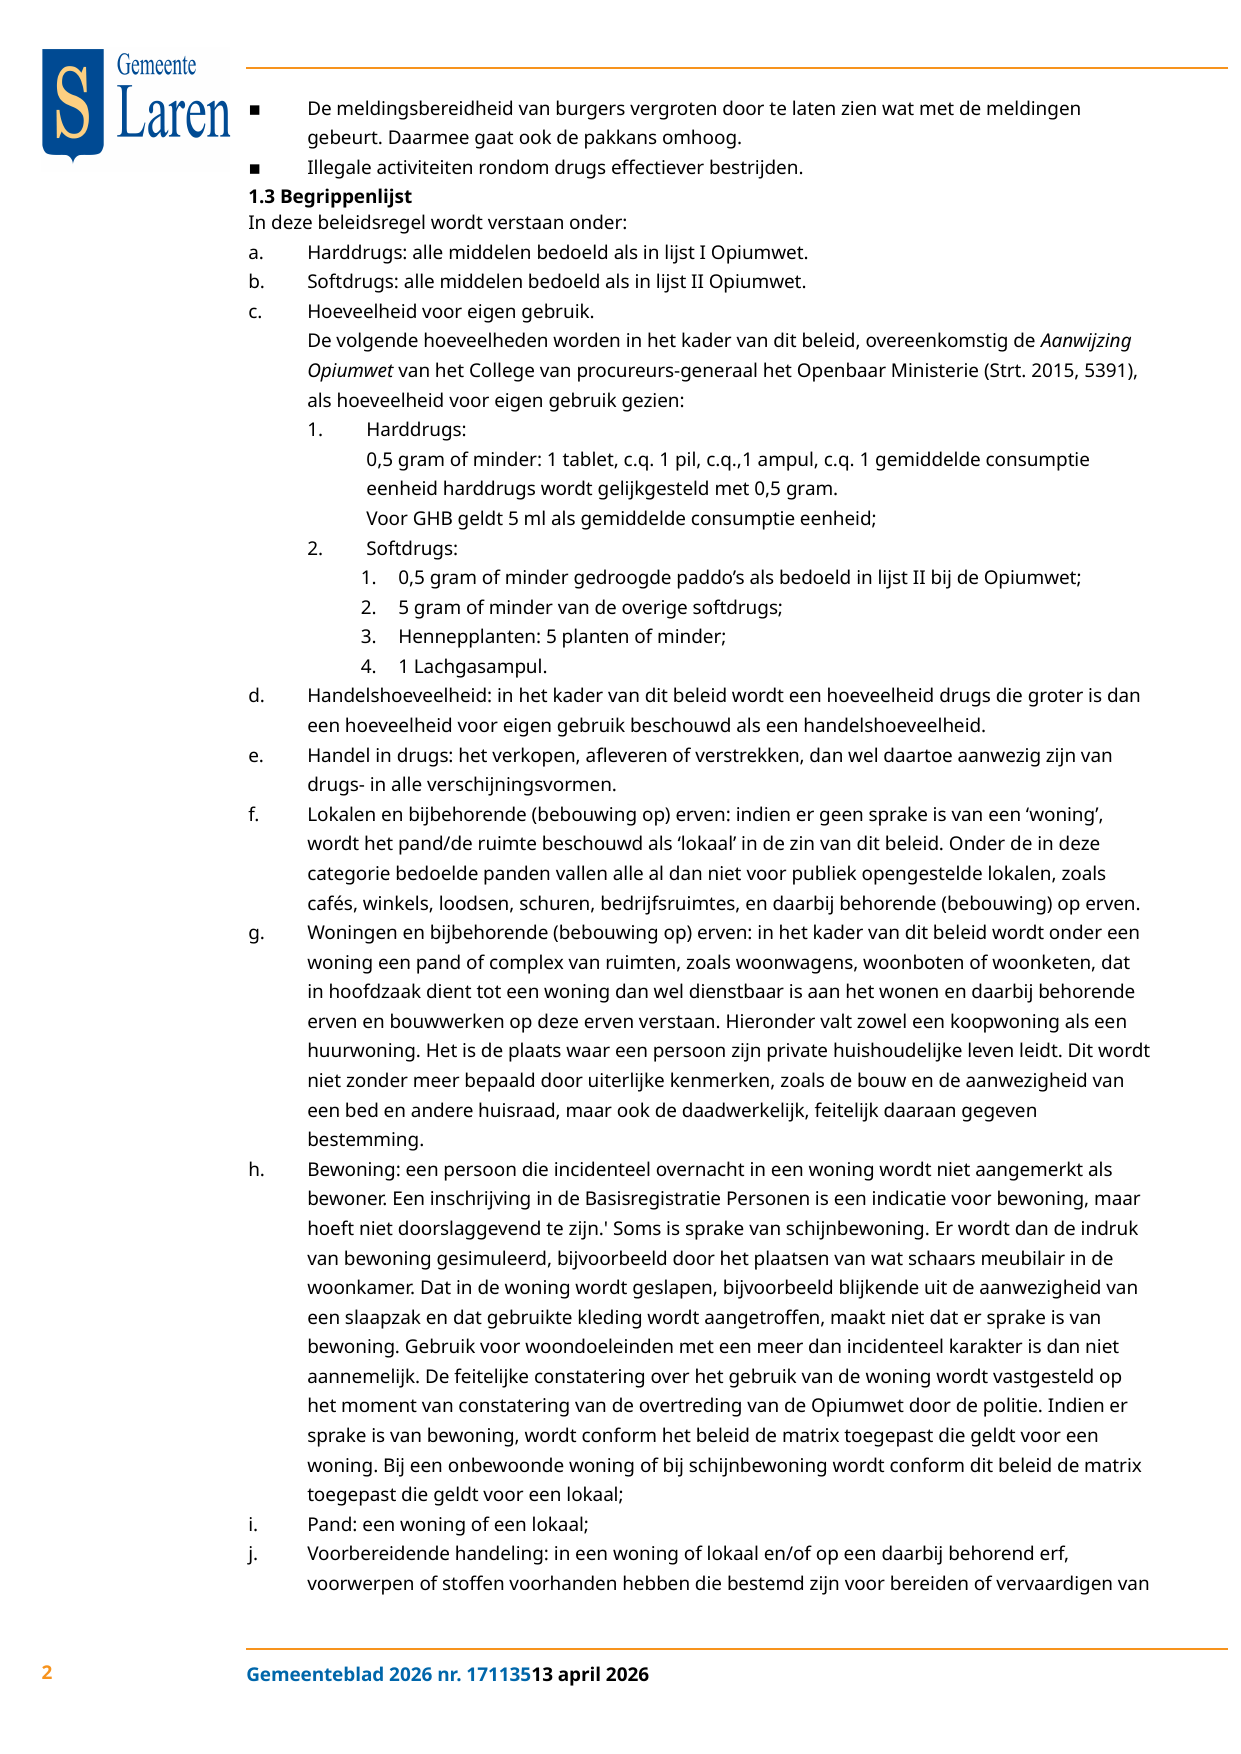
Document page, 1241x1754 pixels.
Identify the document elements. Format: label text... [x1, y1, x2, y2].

list Hennepplanten: 5 planten of minder; [361, 623, 1152, 649]
list 5 gram of minder van de overige softdrugs; [361, 594, 1152, 619]
list Woningen en bijbehorende (bebouwing op) erven: in het kader van dit beleid wordt onder een woning een pand of complex van ruimten, zoals woonwagens, woonboten of woonketen, dat in hoofdzaak dient tot een woning dan wel dienstbaar is aan het wonen en daarbij behorende erven en bouwwerken op deze erven verstaan. Hieronder valt zowel een koopwoning als een huurwoning. Het is de plaats waar een persoon zijn private huishoudelijke leven leidt. Dit wordt niet zonder meer bepaald door uiterlijke kenmerken, zoals de bouw en de aanwezigheid van een bed en andere huisraad, maar ook de daadwerkelijk, feitelijk daaraan gegeven bestemming. [248, 919, 1152, 1152]
list Illegale activiteiten rondom drugs effectiever bestrijden. [248, 154, 1152, 180]
list Handelshoeveelheid: in het kader van dit beleid wordt een hoeveelheid drugs die groter is dan een hoeveelheid voor eigen gebruik beschouwd als een handelshoeveelheid. [248, 683, 1152, 738]
list 0,5 gram of minder: 1 tablet, c.q. 1 pil, c.q.,1 ampul, c.q. 1 gemiddelde consumptie eenheid harddrugs wordt gelijkgesteld met 0,5 gram. [307, 446, 1152, 501]
list Voorbereidende handeling: in een woning of lokaal en/of op een daarbij behorend erf, voorwerpen of stoffen voorhanden hebben die bestemd zijn voor bereiden of vervaardigen van [248, 1541, 1152, 1596]
list Hoeveelheid voor eigen gebruik. [248, 298, 1152, 324]
list Harddrugs: alle middelen bedoeld als in lijst I Opiumwet. [248, 239, 1152, 264]
picture [41, 47, 231, 172]
list 1 Lachgasampul. [361, 653, 1152, 679]
list Softdrugs: [307, 535, 1152, 560]
list De volgende hoeveelheden worden in het kader van dit beleid, overeenkomstig de Aanwijzing Opiumwet van het College van procureurs-generaal het Openbaar Ministerie (Strt. 2015, 5391), als hoeveelheid voor eigen gebruik gezien: [248, 328, 1152, 412]
list Softdrugs: alle middelen bedoeld als in lijst II Opiumwet. [248, 268, 1152, 294]
text In deze beleidsregel wordt verstaan onder: [248, 209, 1152, 235]
list De meldingsbereidheid van burgers vergroten door te laten zien wat met de meldingen gebeurt. Daarmee gaat ook de pakkans omhoog. [248, 95, 1152, 150]
list Pand: een woning of een lokaal; [248, 1511, 1152, 1537]
list Lokalen en bijbehorende (bebouwing op) erven: indien er geen sprake is van een ‘woning’, wordt het pand/de ruimte beschouwd als ‘lokaal’ in de zin van dit beleid. Onder de in deze categorie bedoelde panden vallen alle al dan niet voor publiek opengestelde lokalen, zoals cafés, winkels, loodsen, schuren, bedrijfsruimtes, en daarbij behorende (bebouwing) op erven. [248, 801, 1152, 915]
list Handel in drugs: het verkopen, afleveren of verstrekken, dan wel daartoe aanwezig zijn van drugs- in alle verschijningsvormen. [248, 742, 1152, 797]
list Voor GHB geldt 5 ml als gemiddelde consumptie eenheid; [307, 505, 1152, 531]
text 1.3 Begrippenlijst [248, 183, 1152, 209]
list Harddrugs: [307, 416, 1152, 442]
list Bewoning: een persoon die incidenteel overnacht in een woning wordt niet aangemerkt als bewoner. Een inschrijving in de Basisregistratie Personen is een indicatie voor bewoning, maar hoeft niet doorslaggevend te zijn.' Soms is sprake van schijnbewoning. Er wordt dan de indruk van bewoning gesimuleerd, bijvoorbeeld door het plaatsen van wat schaars meubilair in de woonkamer. Dat in de woning wordt geslapen, bijvoorbeeld blijkende uit de aanwezigheid van een slaapzak en dat gebruikte kleding wordt aangetroffen, maakt niet dat er sprake is van bewoning. Gebruik voor woondoeleinden met een meer dan incidenteel karakter is dan niet aannemelijk. De feitelijke constatering over het gebruik van de woning wordt vastgesteld op het moment van constatering van de overtreding van de Opiumwet door de politie. Indien er sprake is van bewoning, wordt conform het beleid de matrix toegepast die geldt voor een woning. Bij een onbewoonde woning of bij schijnbewoning wordt conform dit beleid de matrix toegepast die geldt voor een lokaal; [248, 1156, 1152, 1507]
list 0,5 gram of minder gedroogde paddo’s als bedoeld in lijst II bij de Opiumwet; [361, 564, 1152, 590]
